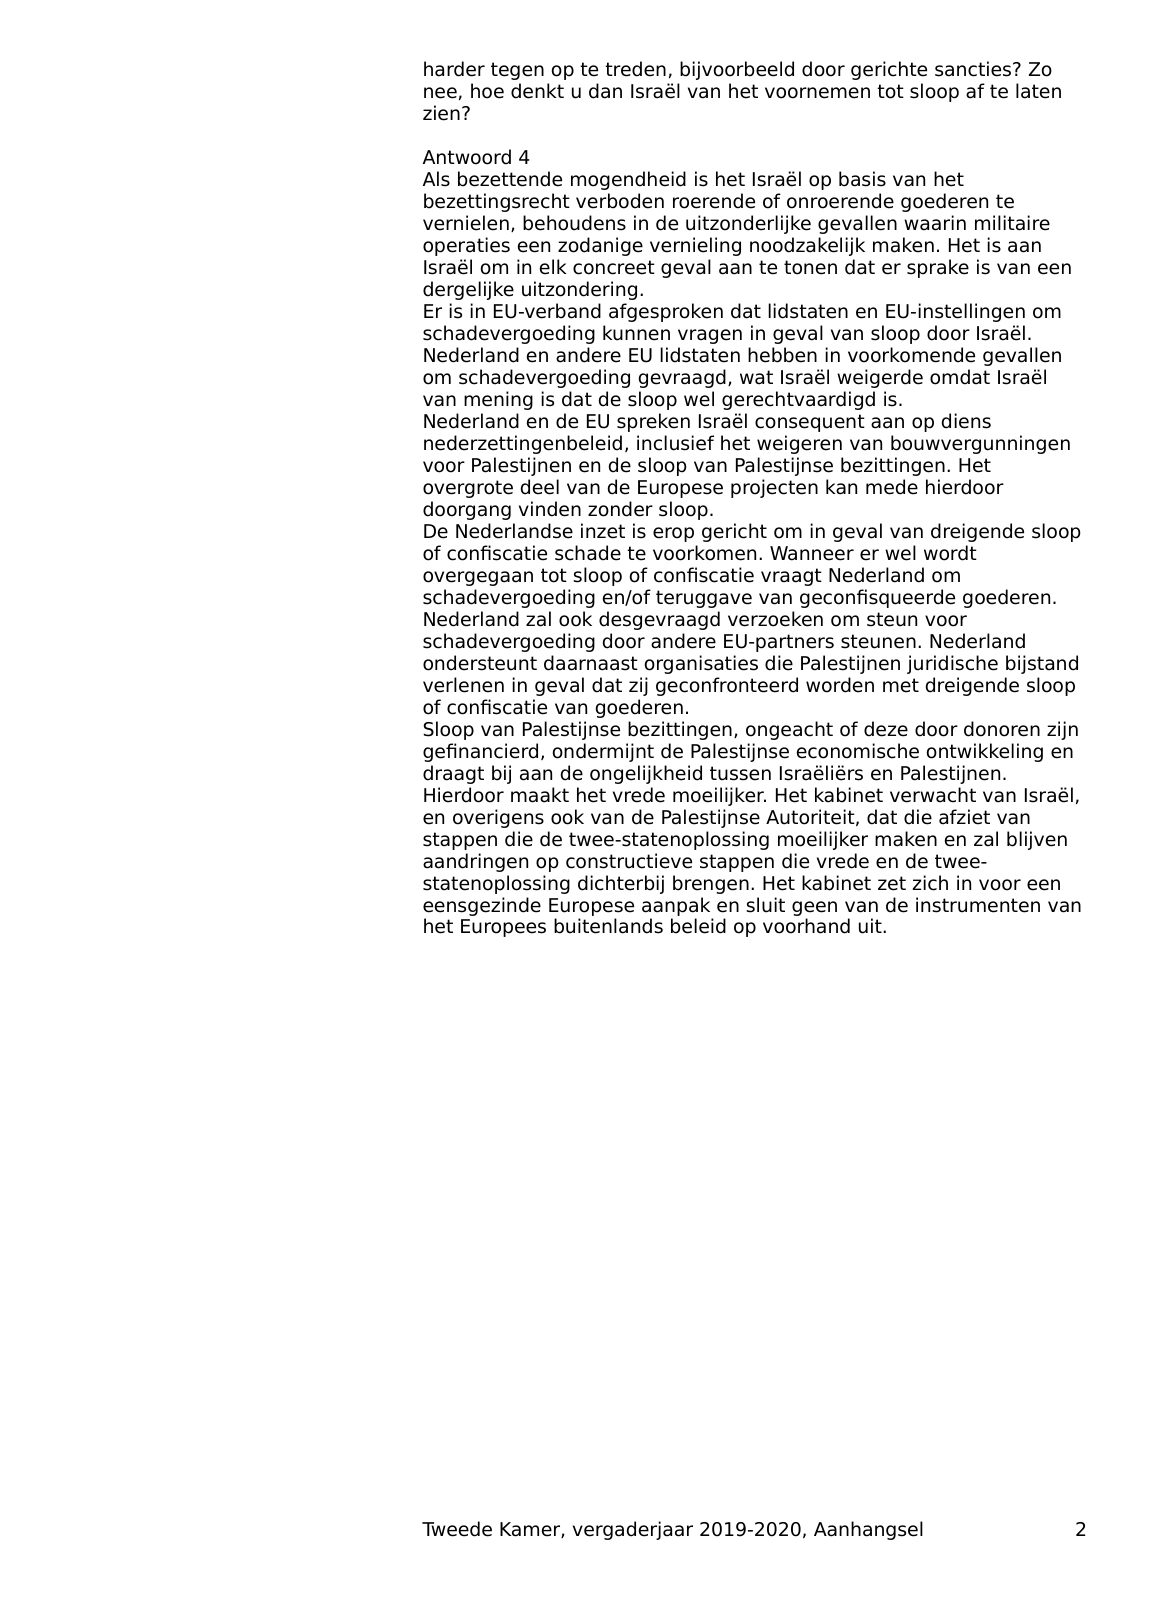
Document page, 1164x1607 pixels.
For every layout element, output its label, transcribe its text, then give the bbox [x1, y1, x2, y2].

text harder tegen op te treden, bijvoorbeeld door gerichte sancties? Zo nee, hoe denkt u dan Israël van het voornemen tot sloop af te laten zien? [422, 59, 1087, 125]
text De Nederlandse inzet is erop gericht om in geval van dreigende sloop of confiscatie schade te voorkomen. Wanneer er wel wordt overgegaan tot sloop of confiscatie vraagt Nederland om schadevergoeding en/of teruggave van geconfisqueerde goederen. Nederland zal ook desgevraagd verzoeken om steun voor schadevergoeding door andere EU-partners steunen. Nederland ondersteunt daarnaast organisaties die Palestijnen juridische bijstand verlenen in geval dat zij geconfronteerd worden met dreigende sloop of confiscatie van goederen. [422, 521, 1087, 719]
text Antwoord 4 [422, 147, 1087, 169]
text Sloop van Palestijnse bezittingen, ongeacht of deze door donoren zijn gefinancierd, ondermijnt de Palestijnse economische ontwikkeling en draagt bij aan de ongelijkheid tussen Israëliërs en Palestijnen. Hierdoor maakt het vrede moeilijker. Het kabinet verwacht van Israël, en overigens ook van de Palestijnse Autoriteit, dat die afziet van stappen die de twee-statenoplossing moeilijker maken en zal blijven aandringen op constructieve stappen die vrede en de twee-statenoplossing dichterbij brengen. Het kabinet zet zich in voor een eensgezinde Europese aanpak en sluit geen van de instrumenten van het Europees buitenlands beleid op voorhand uit. [422, 719, 1087, 938]
text Er is in EU-verband afgesproken dat lidstaten en EU-instellingen om schadevergoeding kunnen vragen in geval van sloop door Israël. Nederland en andere EU lidstaten hebben in voorkomende gevallen om schadevergoeding gevraagd, wat Israël weigerde omdat Israël van mening is dat de sloop wel gerechtvaardigd is. [422, 301, 1087, 411]
text Als bezettende mogendheid is het Israël op basis van het bezettingsrecht verboden roerende of onroerende goederen te vernielen, behoudens in de uitzonderlijke gevallen waarin militaire operaties een zodanige vernieling noodzakelijk maken. Het is aan Israël om in elk concreet geval aan te tonen dat er sprake is van een dergelijke uitzondering. [422, 169, 1087, 301]
text Nederland en de EU spreken Israël consequent aan op diens nederzettingenbeleid, inclusief het weigeren van bouwvergunningen voor Palestijnen en de sloop van Palestijnse bezittingen. Het overgrote deel van de Europese projecten kan mede hierdoor doorgang vinden zonder sloop. [422, 411, 1087, 521]
